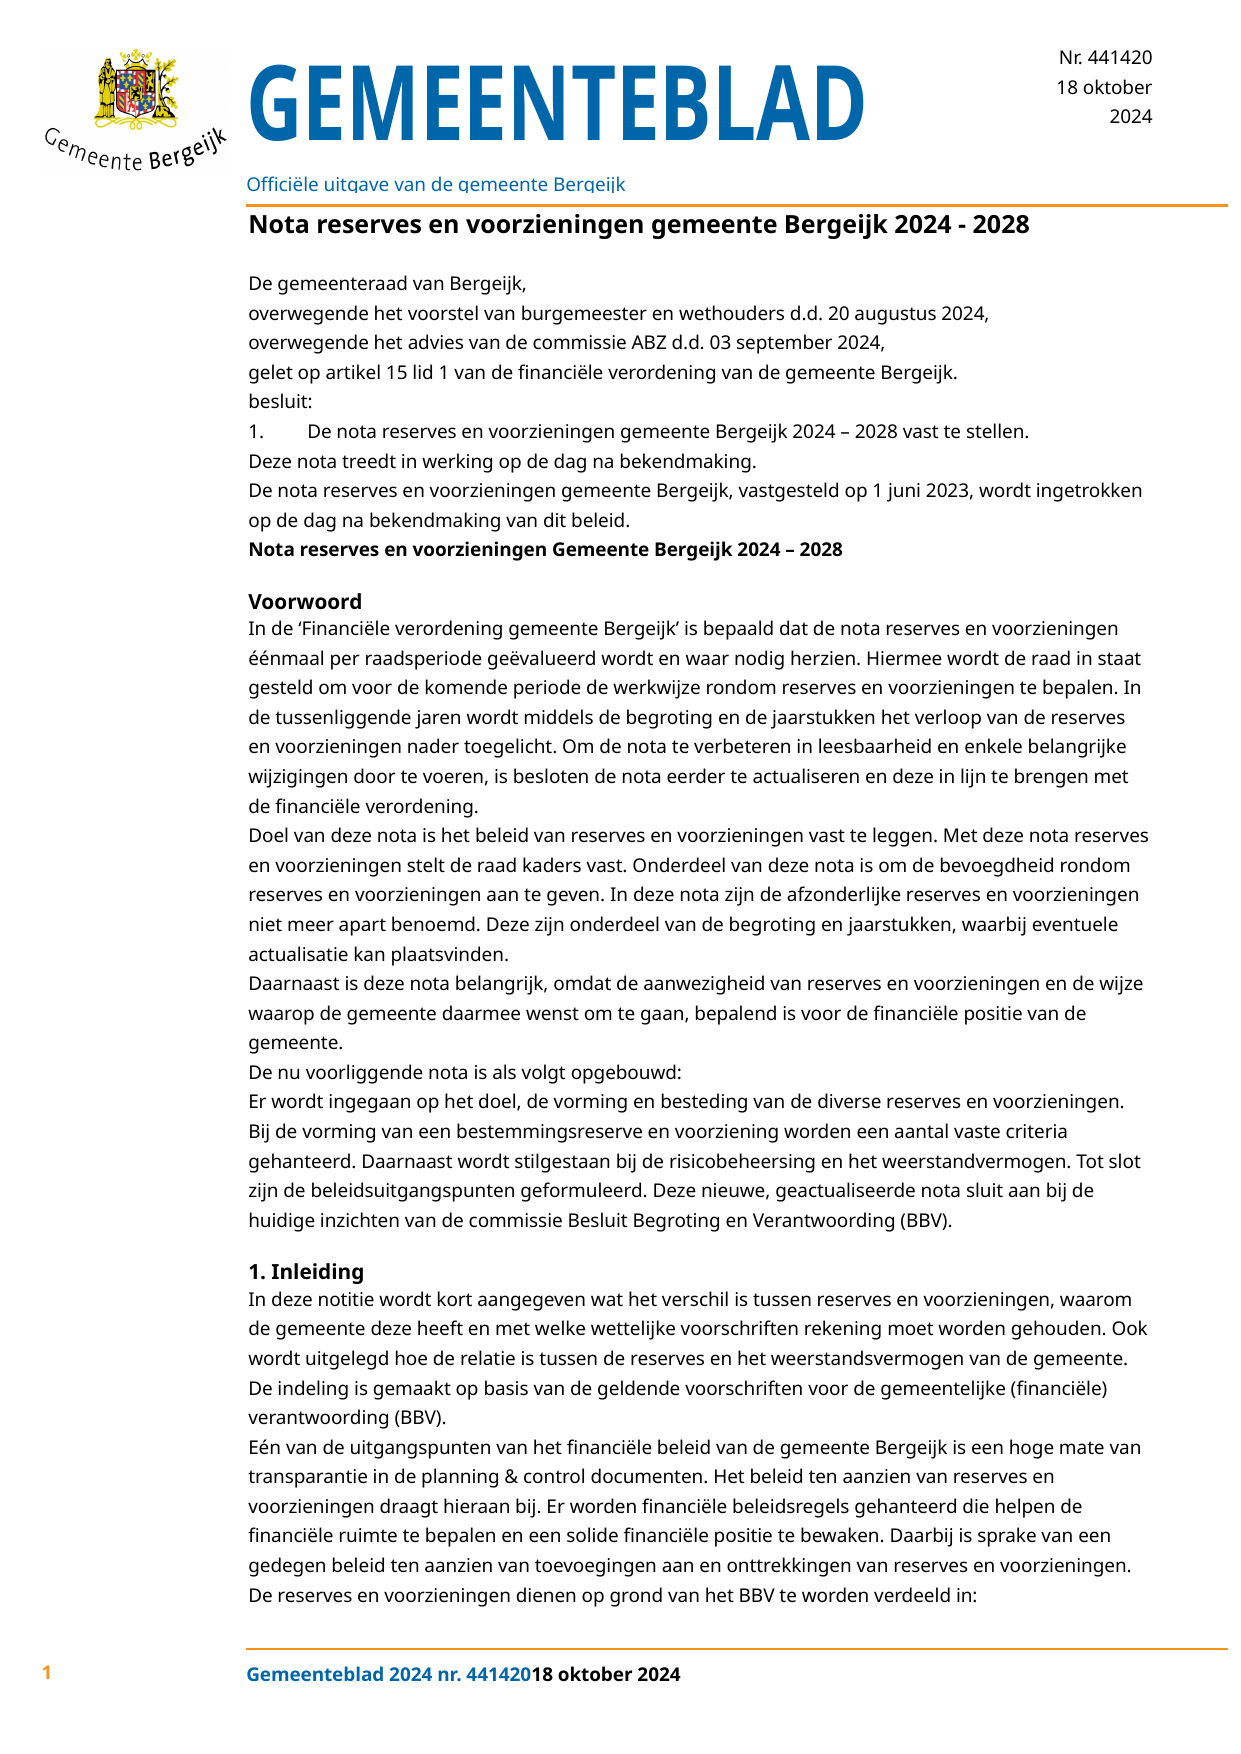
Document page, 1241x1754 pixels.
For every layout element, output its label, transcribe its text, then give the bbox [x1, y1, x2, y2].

text 1. Inleiding [248, 1257, 1152, 1286]
text Nota reserves en voorzieningen gemeente Bergeijk 2024 - 2028 [248, 207, 1152, 241]
text Deze nota treedt in werking op de dag na bekendmaking. [248, 448, 1152, 473]
text Er wordt ingegaan op het doel, de vorming en besteding van de diverse reserves en voorzieningen. Bij de vorming van een bestemmingsreserve en voorziening worden een aantal vaste criteria gehanteerd. Daarnaast wordt stilgestaan bij de risicobeheersing en het weerstandvermogen. Tot slot zijn de beleidsuitgangspunten geformuleerd. Deze nieuwe, geactualiseerde nota sluit aan bij de huidige inzichten van de commissie Besluit Begroting en Verantwoording (BBV). [248, 1089, 1152, 1233]
text besluit: [248, 389, 1152, 414]
text De nota reserves en voorzieningen gemeente Bergeijk, vastgesteld op 1 juni 2023, wordt ingetrokken op de dag na bekendmaking van dit beleid. [248, 477, 1152, 533]
text De reserves en voorzieningen dienen op grond van het BBV te worden verdeeld in: [248, 1582, 1152, 1607]
text gelet op artikel 15 lid 1 van de financiële verordening van de gemeente Bergeijk. [248, 359, 1152, 385]
text Doel van deze nota is het beleid van reserves en voorzieningen vast te leggen. Met deze nota reserves en voorzieningen stelt de raad kaders vast. Onderdeel van deze nota is om de bevoegdheid rondom reserves en voorzieningen aan te geven. In deze nota zijn de afzonderlijke reserves en voorzieningen niet meer apart benoemd. Deze zijn onderdeel van de begroting en jaarstukken, waarbij eventuele actualisatie kan plaatsvinden. [248, 822, 1152, 967]
text In de ‘Financiële verordening gemeente Bergeijk’ is bepaald dat de nota reserves en voorzieningen éénmaal per raadsperiode geëvalueerd wordt en waar nodig herzien. Hiermee wordt de raad in staat gesteld om voor de komende periode de werkwijze rondom reserves en voorzieningen te bepalen. In de tussenliggende jaren wordt middels de begroting en de jaarstukken het verloop van de reserves en voorzieningen nader toegelicht. Om de nota te verbeteren in leesbaarheid en enkele belangrijke wijzigingen door te voeren, is besloten de nota eerder te actualiseren en deze in lijn te brengen met de financiële verordening. [248, 615, 1152, 819]
text Eén van de uitgangspunten van het financiële beleid van de gemeente Bergeijk is een hoge mate van transparantie in de planning & control documenten. Het beleid ten aanzien van reserves en voorzieningen draagt hieraan bij. Er worden financiële beleidsregels gehanteerd die helpen de financiële ruimte te bepalen en een solide financiële positie te bewaken. Daarbij is sprake van een gedegen beleid ten aanzien van toevoegingen aan en onttrekkingen van reserves en voorzieningen. [248, 1434, 1152, 1578]
text In deze notitie wordt kort aangegeven wat het verschil is tussen reserves en voorzieningen, waarom de gemeente deze heeft en met welke wettelijke voorschriften rekening moet worden gehouden. Ook wordt uitgelegd hoe de relatie is tussen de reserves en het weerstandsvermogen van de gemeente. [248, 1286, 1152, 1371]
list De nota reserves en voorzieningen gemeente Bergeijk 2024 – 2028 vast te stellen. [248, 418, 1152, 444]
text Daarnaast is deze nota belangrijk, omdat de aanwezigheid van reserves en voorzieningen en de wijze waarop de gemeente daarmee wenst om te gaan, bepalend is voor de financiële positie van de gemeente. [248, 970, 1152, 1055]
text Voorwoord [248, 587, 1152, 615]
text overwegende het advies van de commissie ABZ d.d. 03 september 2024, [248, 329, 1152, 355]
text Nota reserves en voorzieningen Gemeente Bergeijk 2024 – 2028 [248, 537, 1152, 562]
text De indeling is gemaakt op basis van de geldende voorschriften voor de gemeentelijke (financiële) verantwoording (BBV). [248, 1375, 1152, 1430]
text overwegende het voorstel van burgemeester en wethouders d.d. 20 augustus 2024, [248, 300, 1152, 326]
text De nu voorliggende nota is als volgt opgebouwd: [248, 1059, 1152, 1085]
picture [41, 47, 231, 172]
text De gemeenteraad van Bergeijk, [248, 270, 1152, 296]
